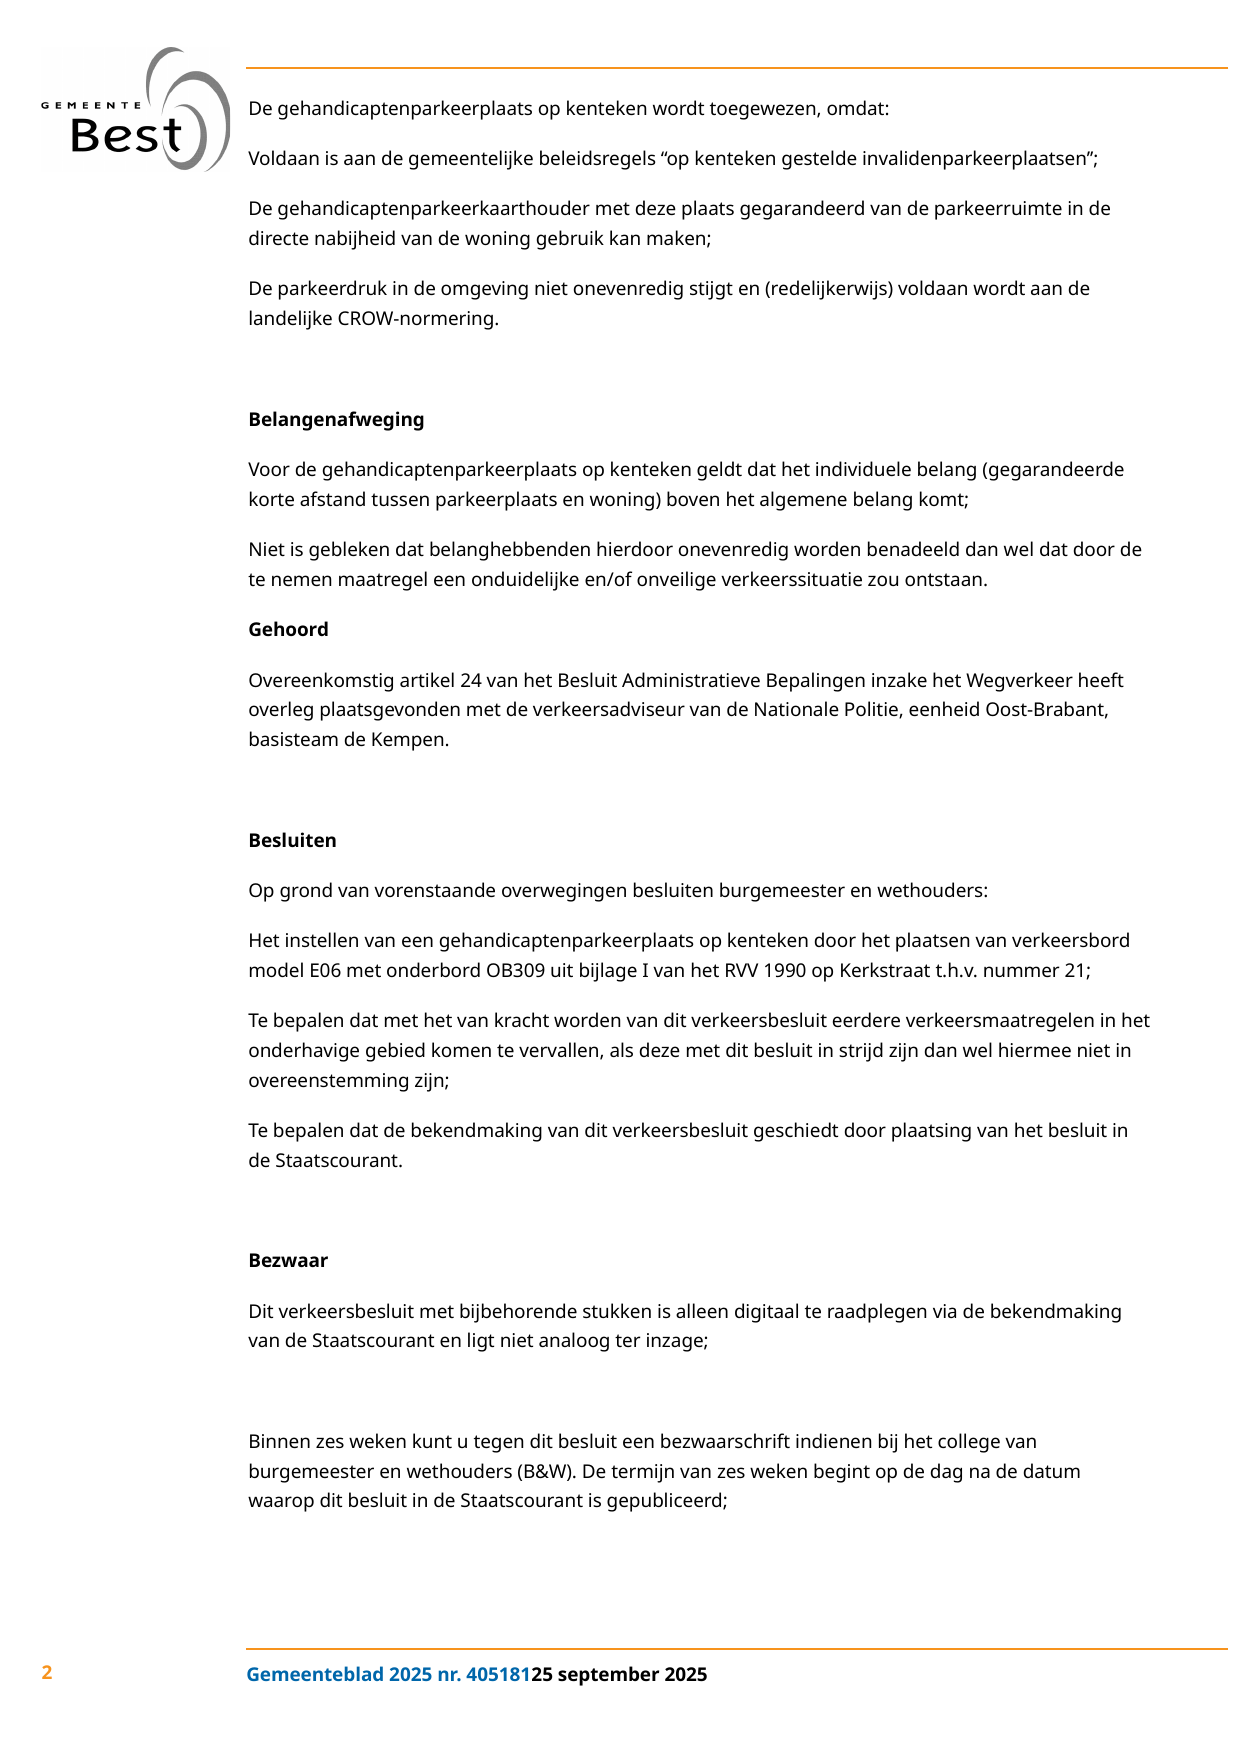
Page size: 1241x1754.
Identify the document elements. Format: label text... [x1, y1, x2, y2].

text Te bepalen dat met het van kracht worden van dit verkeersbesluit eerdere verkeersmaatregelen in het onderhavige gebied komen te vervallen, als deze met dit besluit in strijd zijn dan wel hiermee niet in overeenstemming zijn; [248, 1008, 1152, 1093]
text Gehoord [248, 616, 1152, 642]
text Binnen zes weken kunt u tegen dit besluit een bezwaarschrift indienen bij het college van burgemeester en wethouders (B&W). De termijn van zes weken begint op de dag na de datum waarop dit besluit in de Staatscourant is gepubliceerd; [248, 1428, 1152, 1513]
text Niet is gebleken dat belanghebbenden hierdoor onevenredig worden benadeeld dan wel dat door de te nemen maatregel een onduidelijke en/of onveilige verkeerssituatie zou ontstaan. [248, 536, 1152, 592]
text De parkeerdruk in de omgeving niet onevenredig stijgt en (redelijkerwijs) voldaan wordt aan de landelijke CROW-normering. [248, 276, 1152, 331]
text Voldaan is aan de gemeentelijke beleidsregels “op kenteken gestelde invalidenparkeerplaatsen’’; [248, 145, 1152, 171]
text Het instellen van een gehandicaptenparkeerplaats op kenteken door het plaatsen van verkeersbord model E06 met onderbord OB309 uit bijlage I van het RVV 1990 op Kerkstraat t.h.v. nummer 21; [248, 928, 1152, 983]
text Op grond van vorenstaande overwegingen besluiten burgemeester en wethouders: [248, 877, 1152, 903]
text Te bepalen dat de bekendmaking van dit verkeersbesluit geschiedt door plaatsing van het besluit in de Staatscourant. [248, 1117, 1152, 1173]
text Belangenafweging [248, 406, 1152, 432]
text De gehandicaptenparkeerplaats op kenteken wordt toegewezen, omdat: [248, 95, 1152, 121]
text Overeenkomstig artikel 24 van het Besluit Administratieve Bepalingen inzake het Wegverkeer heeft overleg plaatsgevonden met de verkeersadviseur van de Nationale Politie, eenheid Oost-Brabant, basisteam de Kempen. [248, 667, 1152, 752]
text Bezwaar [248, 1248, 1152, 1273]
text Voor de gehandicaptenparkeerplaats op kenteken geldt dat het individuele belang (gegarandeerde korte afstand tussen parkeerplaats en woning) boven het algemene belang komt; [248, 456, 1152, 512]
picture [41, 47, 231, 172]
text Besluiten [248, 827, 1152, 853]
text De gehandicaptenparkeerkaarthouder met deze plaats gegarandeerd van de parkeerruimte in de directe nabijheid van de woning gebruik kan maken; [248, 196, 1152, 251]
text Dit verkeersbesluit met bijbehorende stukken is alleen digitaal te raadplegen via de bekendmaking van de Staatscourant en ligt niet analoog ter inzage; [248, 1298, 1152, 1353]
